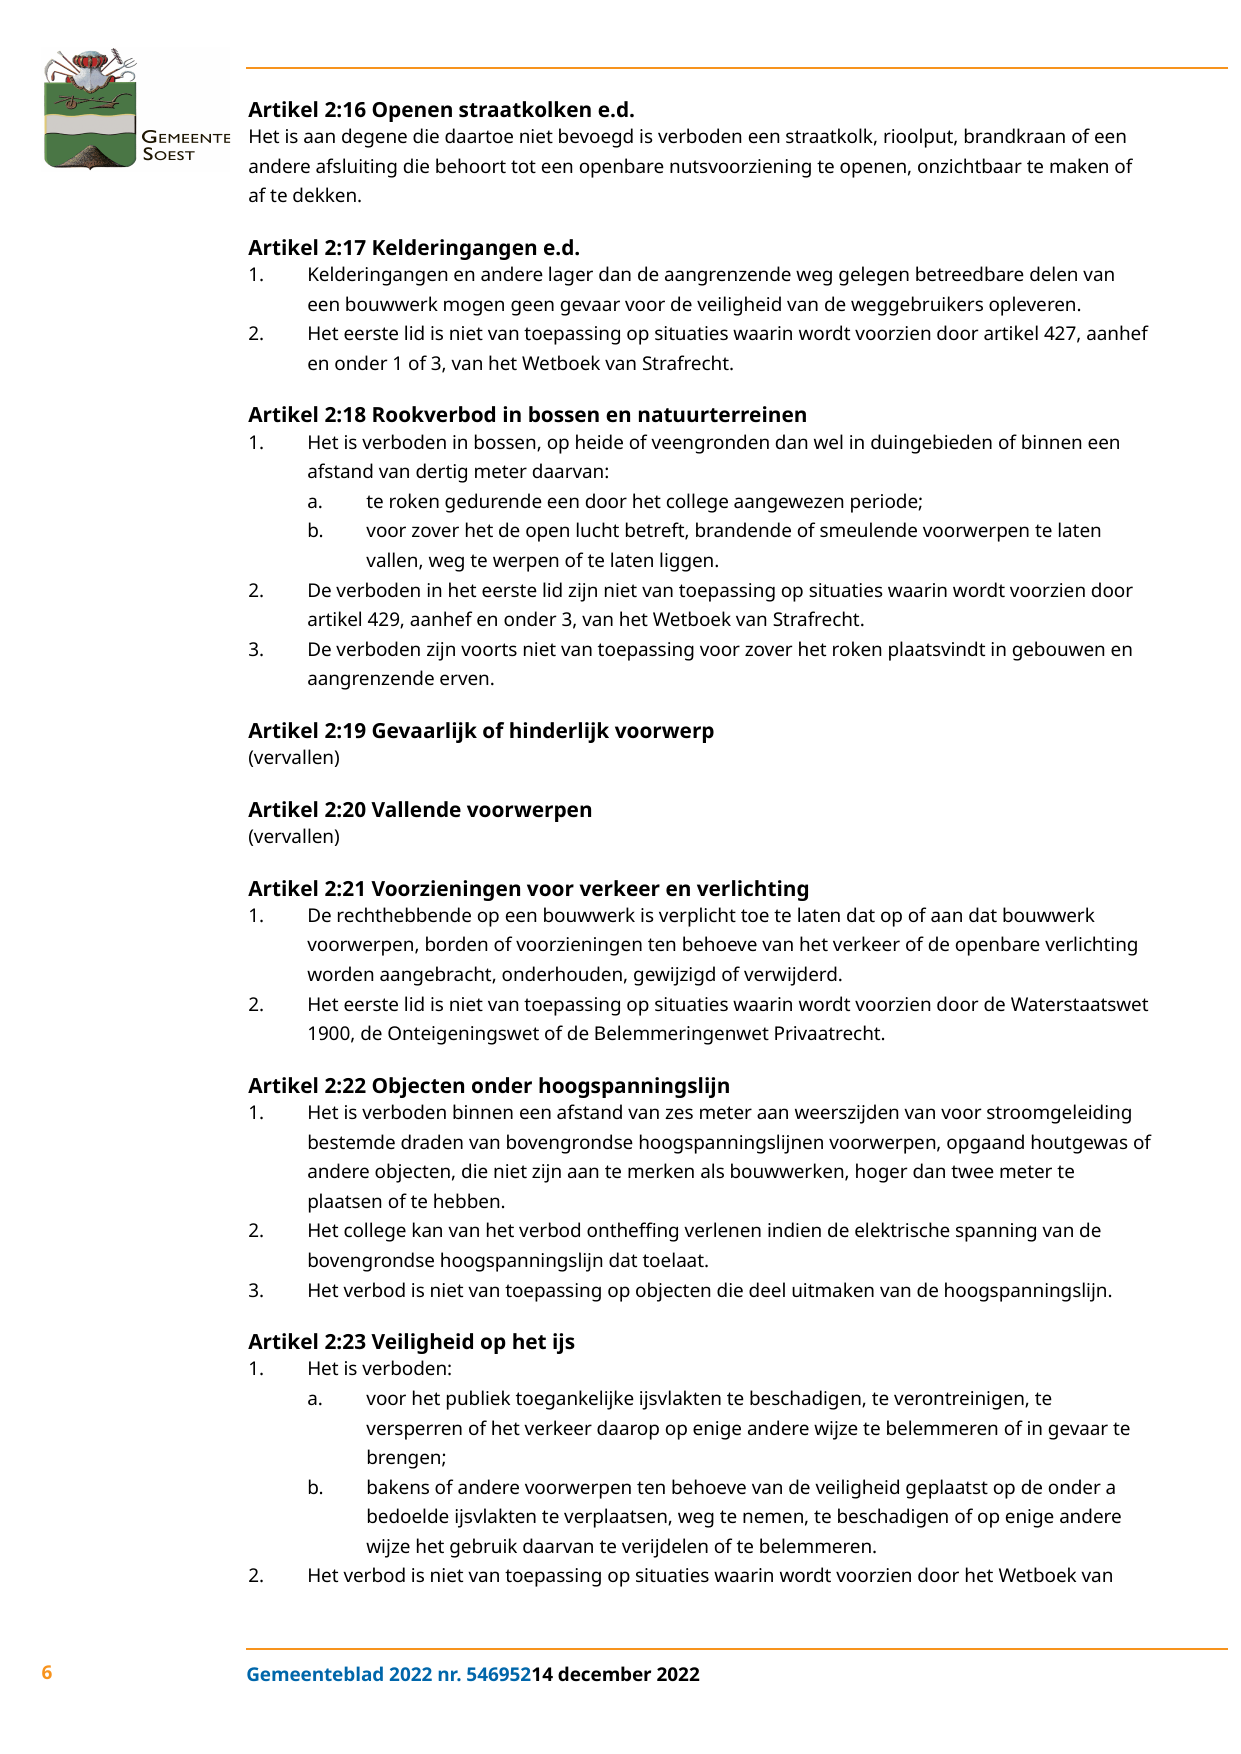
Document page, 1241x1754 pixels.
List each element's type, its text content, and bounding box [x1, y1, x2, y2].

list Het is verboden binnen een afstand van zes meter aan weerszijden van voor stroomgeleiding bestemde draden van bovengrondse hoogspanningslijnen voorwerpen, opgaand houtgewas of andere objecten, die niet zijn aan te merken als bouwwerken, hoger dan twee meter te plaatsen of te hebben. [248, 1099, 1152, 1214]
list te roken gedurende een door het college aangewezen periode; [307, 488, 1152, 514]
list bakens of andere voorwerpen ten behoeve van de veiligheid geplaatst op de onder a bedoelde ijsvlakten te verplaatsen, weg te nemen, te beschadigen of op enige andere wijze het gebruik daarvan te verijdelen of te belemmeren. [307, 1474, 1152, 1559]
list De verboden zijn voorts niet van toepassing voor zover het roken plaatsvindt in gebouwen en aangrenzende erven. [248, 636, 1152, 691]
list De rechthebbende op een bouwwerk is verplicht toe te laten dat op of aan dat bouwwerk voorwerpen, borden of voorzieningen ten behoeve van het verkeer of de openbare verlichting worden aangebracht, onderhouden, gewijzigd of verwijderd. [248, 902, 1152, 987]
list Het is verboden: [248, 1356, 1152, 1381]
text (vervallen) [248, 744, 1152, 770]
text Artikel 2:20 Vallende voorwerpen [248, 795, 1152, 823]
text Artikel 2:22 Objecten onder hoogspanningslijn [248, 1071, 1152, 1099]
list Kelderingangen en andere lager dan de aangrenzende weg gelegen betreedbare delen van een bouwwerk mogen geen gevaar voor de veiligheid van de weggebruikers opleveren. [248, 261, 1152, 317]
text Artikel 2:17 Kelderingangen e.d. [248, 233, 1152, 261]
list De verboden in het eerste lid zijn niet van toepassing op situaties waarin wordt voorzien door artikel 429, aanhef en onder 3, van het Wetboek van Strafrecht. [248, 577, 1152, 632]
list Het verbod is niet van toepassing op objecten die deel uitmaken van de hoogspanningslijn. [248, 1277, 1152, 1302]
list voor zover het de open lucht betreft, brandende of smeulende voorwerpen te laten vallen, weg te werpen of te laten liggen. [307, 518, 1152, 573]
list voor het publiek toegankelijke ijsvlakten te beschadigen, te verontreinigen, te versperren of het verkeer daarop op enige andere wijze te belemmeren of in gevaar te brengen; [307, 1385, 1152, 1470]
picture [41, 47, 231, 172]
text Artikel 2:21 Voorzieningen voor verkeer en verlichting [248, 874, 1152, 902]
list Het verbod is niet van toepassing op situaties waarin wordt voorzien door het Wetboek van [248, 1563, 1152, 1588]
text Het is aan degene die daartoe niet bevoegd is verboden een straatkolk, rioolput, brandkraan of een andere afsluiting die behoort tot een openbare nutsvoorziening te openen, onzichtbaar te maken of af te dekken. [248, 123, 1152, 208]
text Artikel 2:18 Rookverbod in bossen en natuurterreinen [248, 400, 1152, 429]
text (vervallen) [248, 823, 1152, 849]
list Het is verboden in bossen, op heide of veengronden dan wel in duingebieden of binnen een afstand van dertig meter daarvan: [248, 429, 1152, 484]
text Artikel 2:23 Veiligheid op het ijs [248, 1327, 1152, 1356]
text Artikel 2:19 Gevaarlijk of hinderlijk voorwerp [248, 716, 1152, 744]
list Het eerste lid is niet van toepassing op situaties waarin wordt voorzien door artikel 427, aanhef en onder 1 of 3, van het Wetboek van Strafrecht. [248, 320, 1152, 376]
list Het eerste lid is niet van toepassing op situaties waarin wordt voorzien door de Waterstaatswet 1900, de Onteigeningswet of de Belemmeringenwet Privaatrecht. [248, 991, 1152, 1046]
list Het college kan van het verbod ontheffing verlenen indien de elektrische spanning van de bovengrondse hoogspanningslijn dat toelaat. [248, 1218, 1152, 1273]
text Artikel 2:16 Openen straatkolken e.d. [248, 95, 1152, 123]
